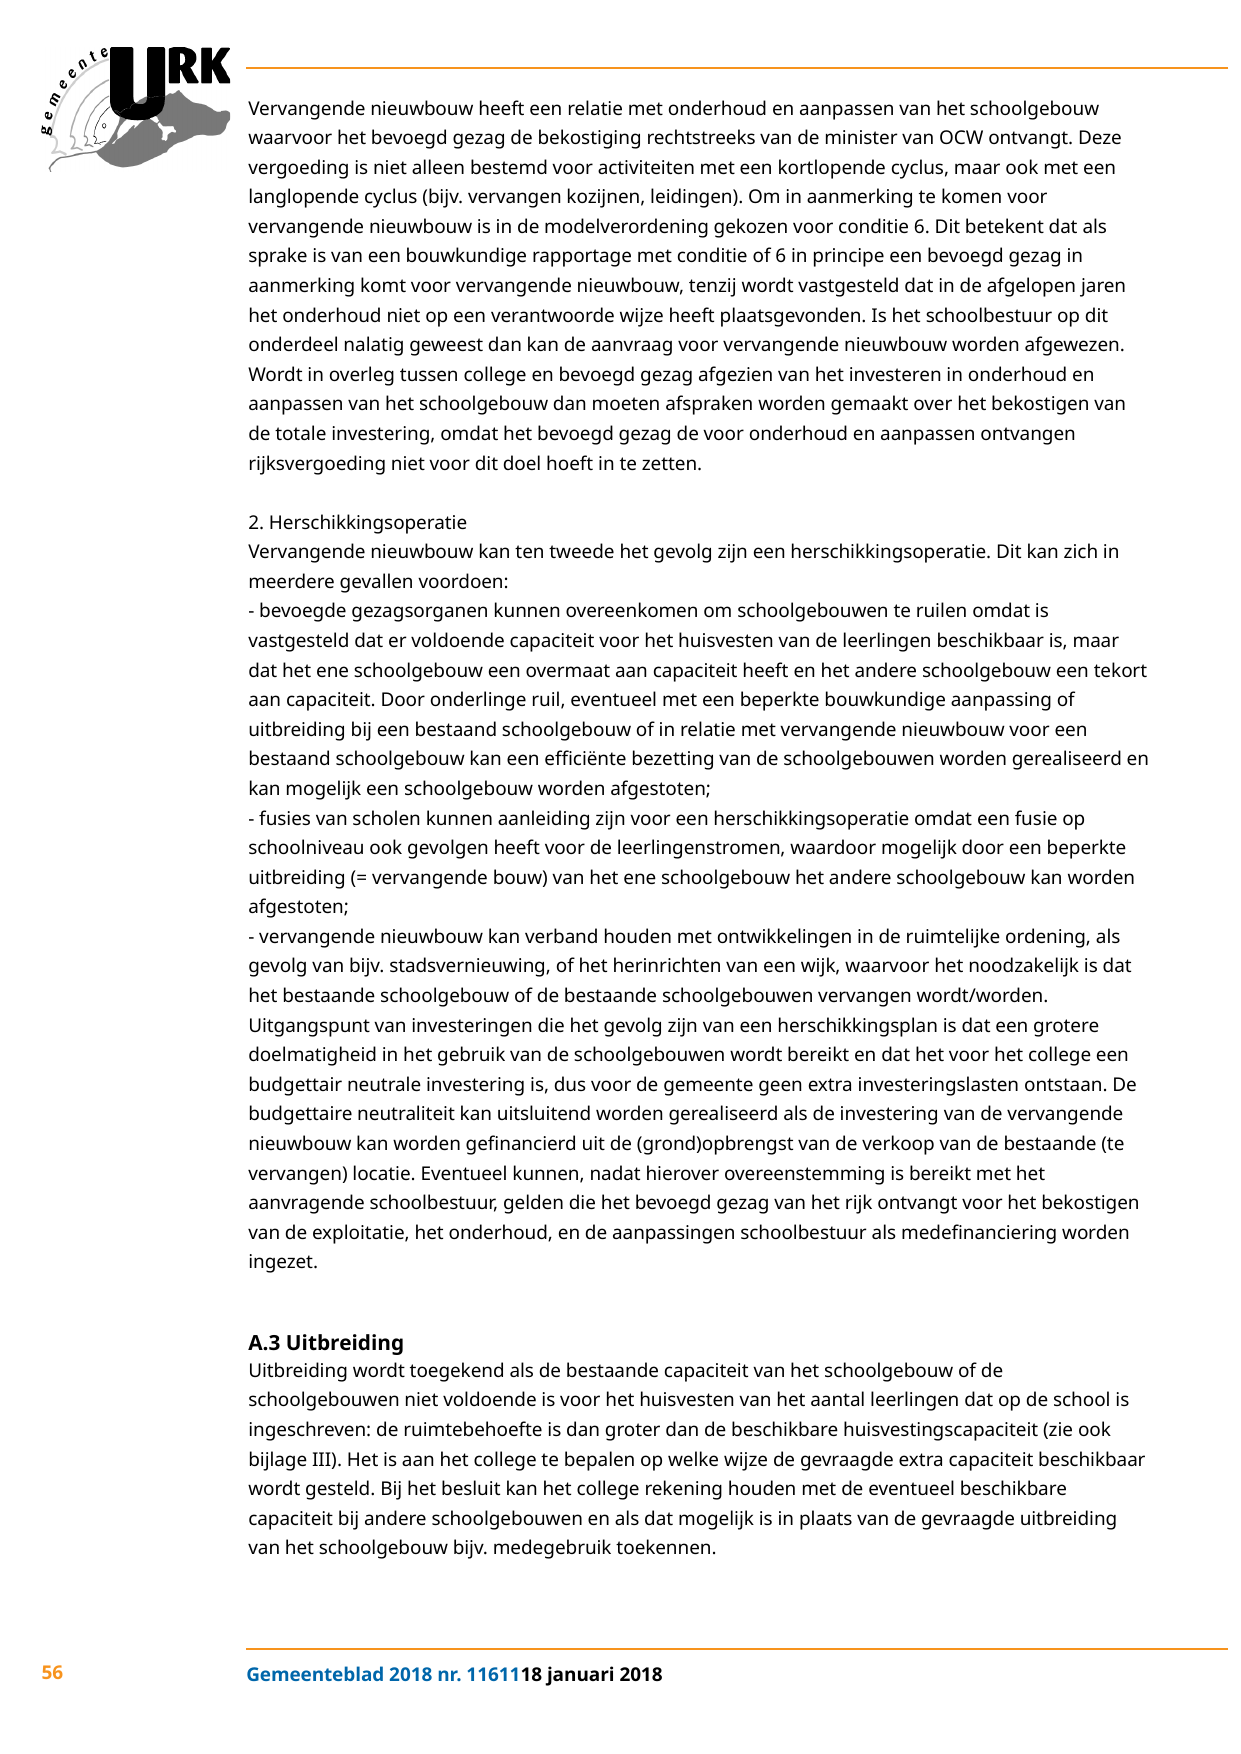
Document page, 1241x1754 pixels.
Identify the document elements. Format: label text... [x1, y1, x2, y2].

text - vervangende nieuwbouw kan verband houden met ontwikkelingen in de ruimtelijke ordening, als gevolg van bijv. stadsvernieuwing, of het herinrichten van een wijk, waarvoor het noodzakelijk is dat het bestaande schoolgebouw of de bestaande schoolgebouwen vervangen wordt/worden. [248, 923, 1152, 1008]
text Vervangende nieuwbouw heeft een relatie met onderhoud en aanpassen van het schoolgebouw waarvoor het bevoegd gezag de bekostiging rechtstreeks van de minister van OCW ontvangt. Deze vergoeding is niet alleen bestemd voor activiteiten met een kortlopende cyclus, maar ook met een langlopende cyclus (bijv. vervangen kozijnen, leidingen). Om in aanmerking te komen voor vervangende nieuwbouw is in de modelverordening gekozen voor conditie 6. Dit betekent dat als sprake is van een bouwkundige rapportage met conditie of 6 in principe een bevoegd gezag in aanmerking komt voor vervangende nieuwbouw, tenzij wordt vastgesteld dat in de afgelopen jaren het onderhoud niet op een verantwoorde wijze heeft plaatsgevonden. Is het schoolbestuur op dit onderdeel nalatig geweest dan kan de aanvraag voor vervangende nieuwbouw worden afgewezen. Wordt in overleg tussen college en bevoegd gezag afgezien van het investeren in onderhoud en aanpassen van het schoolgebouw dan moeten afspraken worden gemaakt over het bekostigen van de totale investering, omdat het bevoegd gezag de voor onderhoud en aanpassen ontvangen rijksvergoeding niet voor dit doel hoeft in te zetten. [248, 95, 1152, 476]
text 2. Herschikkingsoperatie [248, 509, 1152, 535]
text - bevoegde gezagsorganen kunnen overeenkomen om schoolgebouwen te ruilen omdat is vastgesteld dat er voldoende capaciteit voor het huisvesten van de leerlingen beschikbaar is, maar dat het ene schoolgebouw een overmaat aan capaciteit heeft en het andere schoolgebouw een tekort aan capaciteit. Door onderlinge ruil, eventueel met een beperkte bouwkundige aanpassing of uitbreiding bij een bestaand schoolgebouw of in relatie met vervangende nieuwbouw voor een bestaand schoolgebouw kan een efficiënte bezetting van de schoolgebouwen worden gerealiseerd en kan mogelijk een schoolgebouw worden afgestoten; [248, 598, 1152, 801]
picture [41, 47, 231, 172]
text Uitbreiding wordt toegekend als de bestaande capaciteit van het schoolgebouw of de schoolgebouwen niet voldoende is voor het huisvesten van het aantal leerlingen dat op de school is ingeschreven: de ruimtebehoefte is dan groter dan de beschikbare huisvestingscapaciteit (zie ook bijlage III). Het is aan het college te bepalen op welke wijze de gevraagde extra capaciteit beschikbaar wordt gesteld. Bij het besluit kan het college rekening houden met de eventueel beschikbare capaciteit bij andere schoolgebouwen en als dat mogelijk is in plaats van de gevraagde uitbreiding van het schoolgebouw bijv. medegebruik toekennen. [248, 1357, 1152, 1560]
text A.3 Uitbreiding [248, 1328, 1152, 1357]
text Vervangende nieuwbouw kan ten tweede het gevolg zijn een herschikkingsoperatie. Dit kan zich in meerdere gevallen voordoen: [248, 538, 1152, 594]
text - fusies van scholen kunnen aanleiding zijn voor een herschikkingsoperatie omdat een fusie op schoolniveau ook gevolgen heeft voor de leerlingenstromen, waardoor mogelijk door een beperkte uitbreiding (= vervangende bouw) van het ene schoolgebouw het andere schoolgebouw kan worden afgestoten; [248, 805, 1152, 919]
text Uitgangspunt van investeringen die het gevolg zijn van een herschikkingsplan is dat een grotere doelmatigheid in het gebruik van de schoolgebouwen wordt bereikt en dat het voor het college een budgettair neutrale investering is, dus voor de gemeente geen extra investeringslasten ontstaan. De budgettaire neutraliteit kan uitsluitend worden gerealiseerd als de investering van de vervangende nieuwbouw kan worden gefinancierd uit de (grond)opbrengst van de verkoop van de bestaande (te vervangen) locatie. Eventueel kunnen, nadat hierover overeenstemming is bereikt met het aanvragende schoolbestuur, gelden die het bevoegd gezag van het rijk ontvangt voor het bekostigen van de exploitatie, het onderhoud, en de aanpassingen schoolbestuur als medefinanciering worden ingezet. [248, 1012, 1152, 1274]
